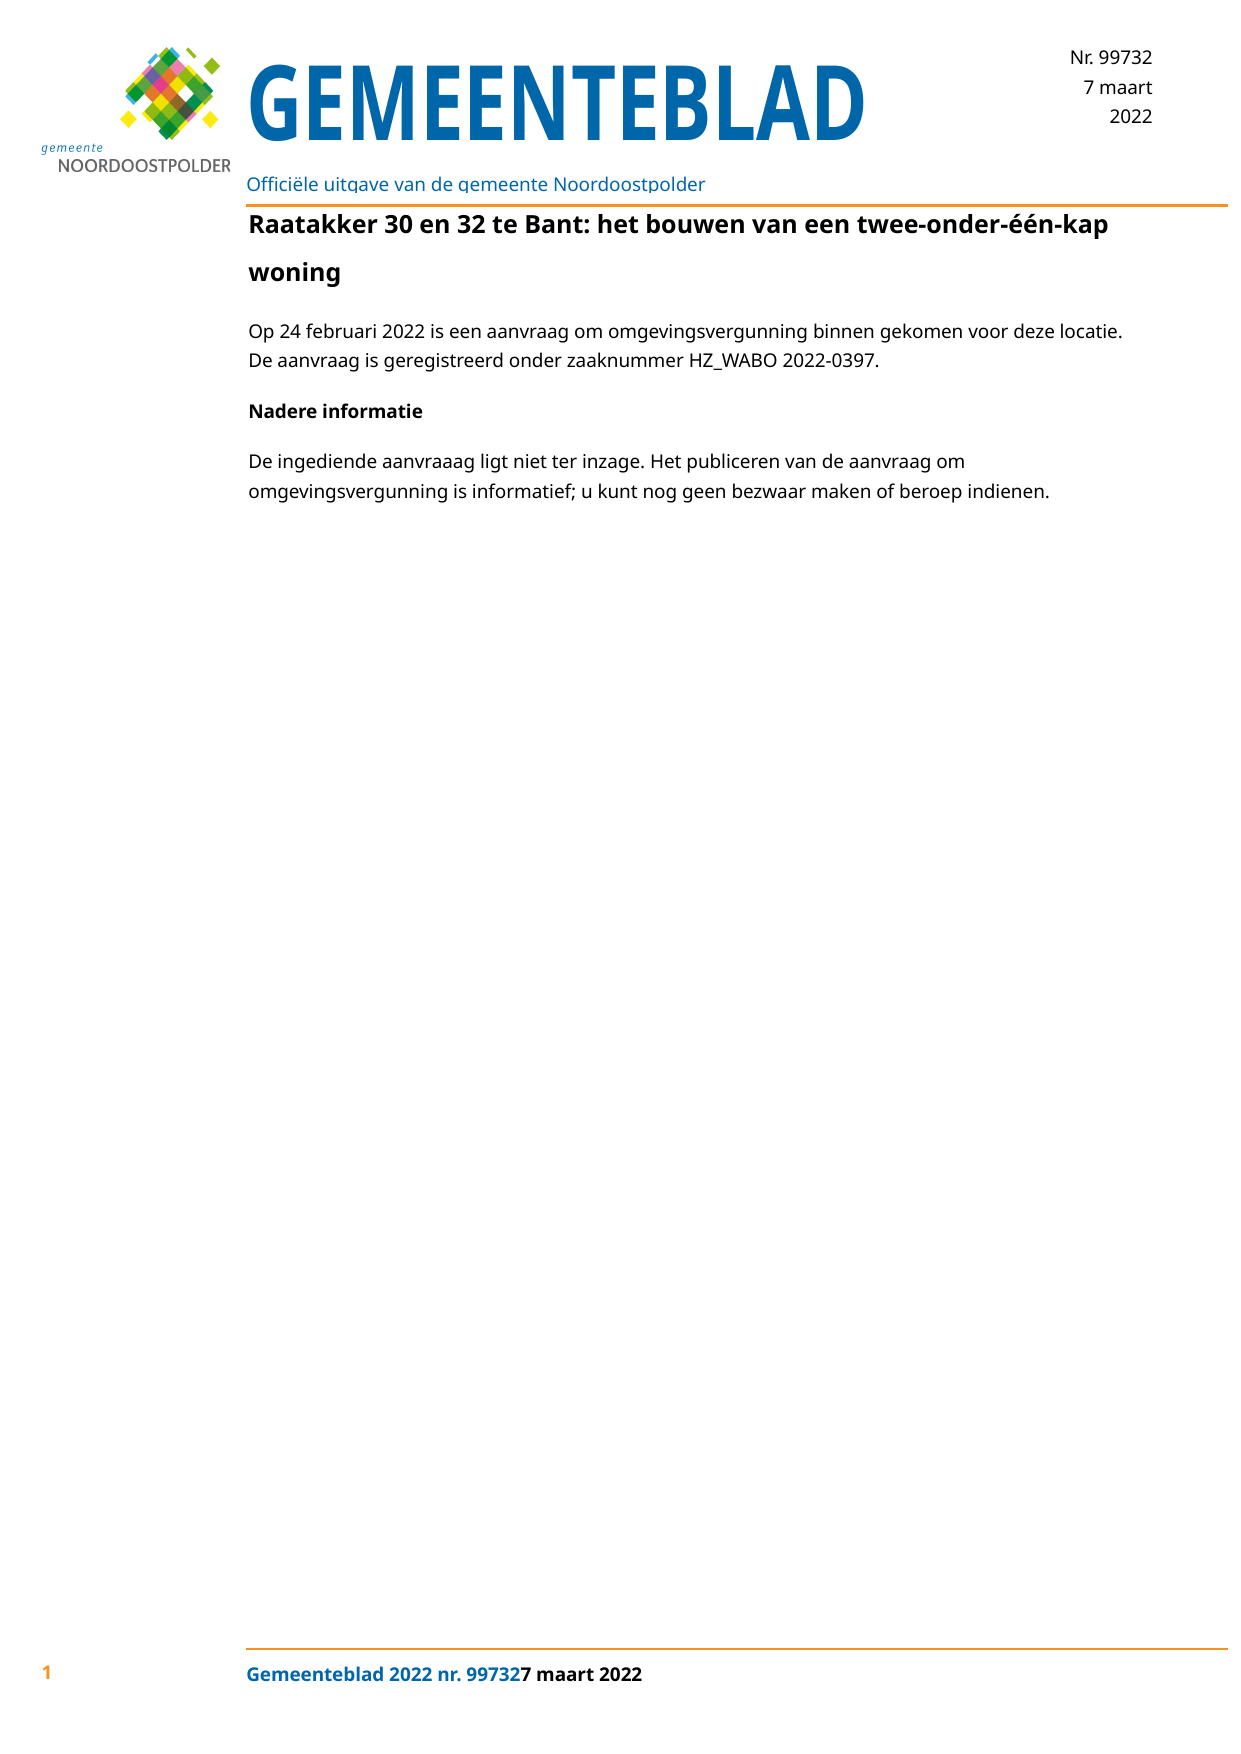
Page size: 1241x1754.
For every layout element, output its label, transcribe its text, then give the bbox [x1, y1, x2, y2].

text Nadere informatie [248, 398, 1152, 424]
text Raatakker 30 en 32 te Bant: het bouwen van een twee-onder-één-kap woning [248, 207, 1152, 288]
text Op 24 februari 2022 is een aanvraag om omgevingsvergunning binnen gekomen voor deze locatie. De aanvraag is geregistreerd onder zaaknummer HZ_WABO 2022-0397. [248, 318, 1152, 373]
picture [41, 47, 231, 172]
text De ingediende aanvraaag ligt niet ter inzage. Het publiceren van de aanvraag om omgevingsvergunning is informatief; u kunt nog geen bezwaar maken of beroep indienen. [248, 448, 1152, 504]
